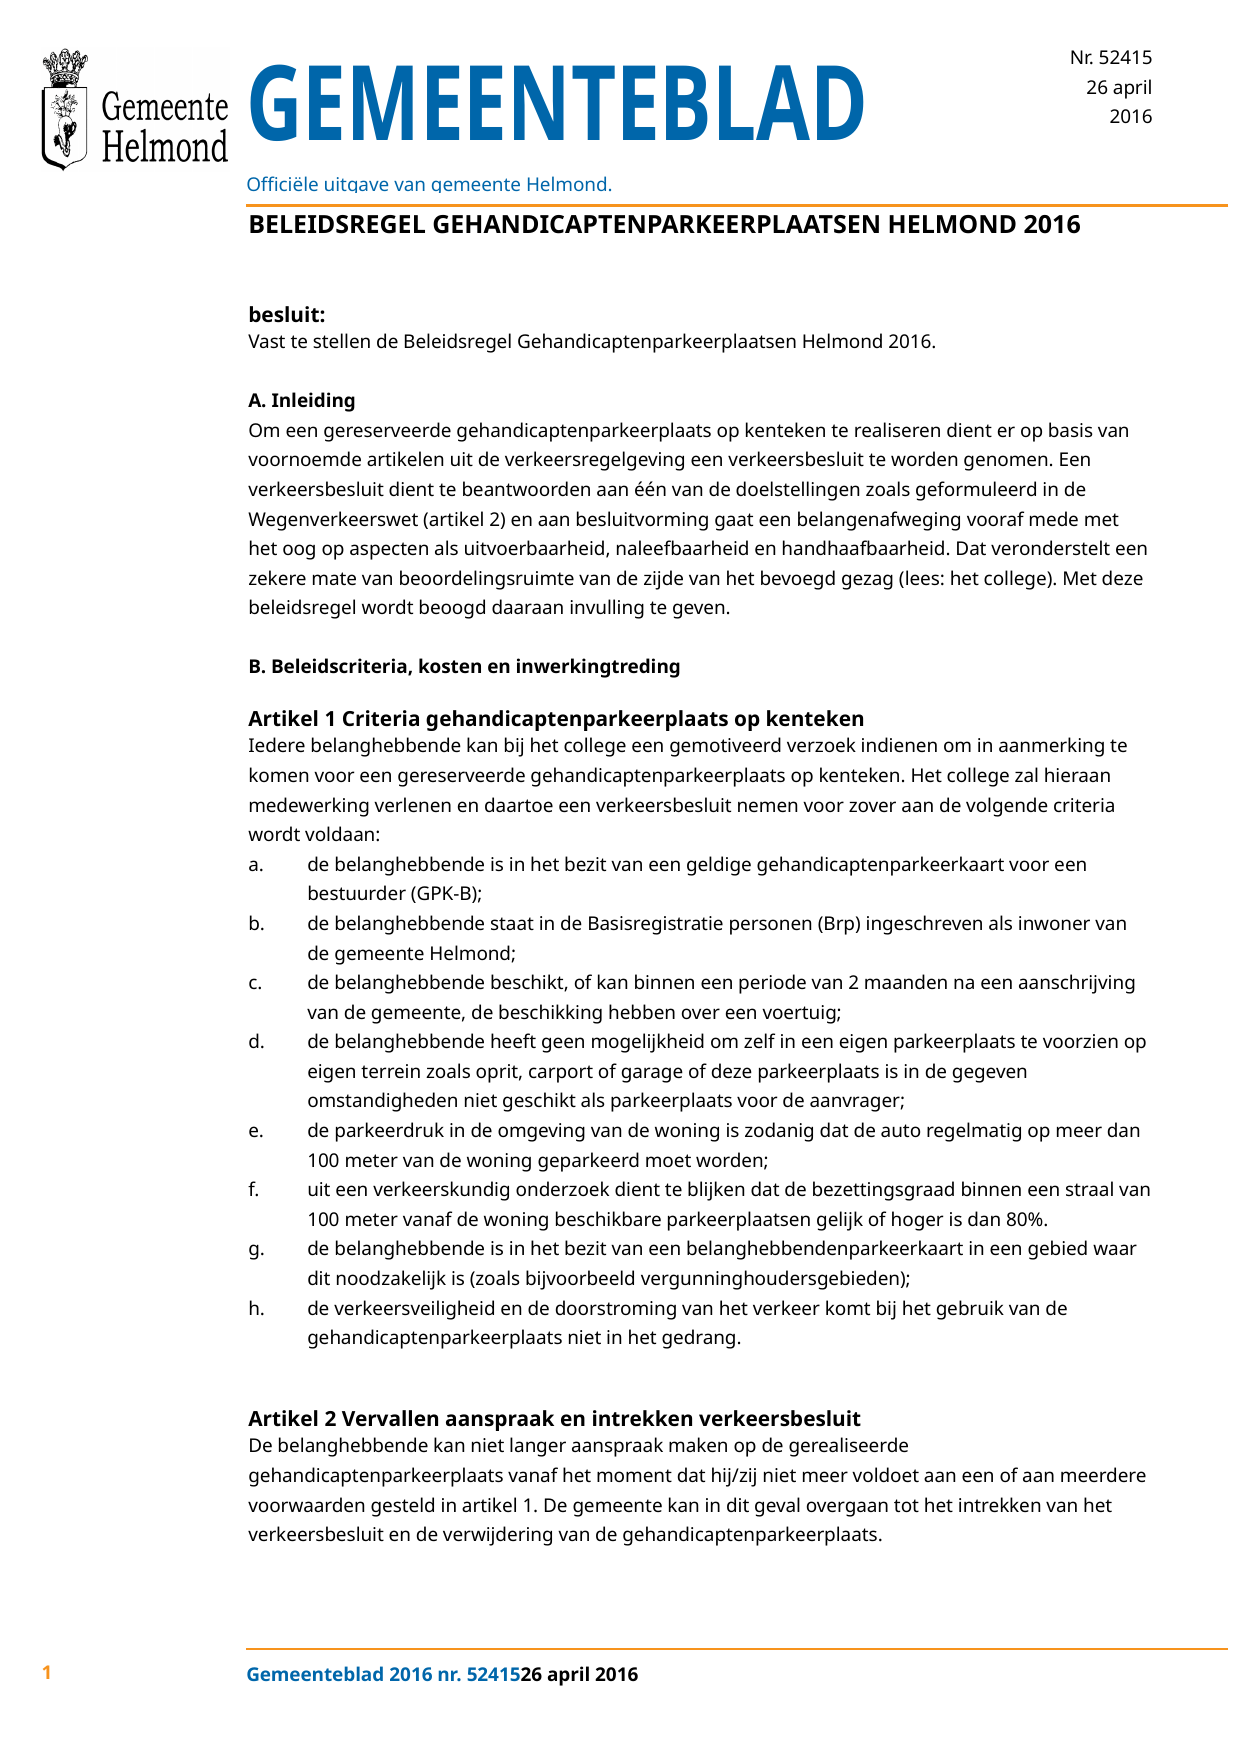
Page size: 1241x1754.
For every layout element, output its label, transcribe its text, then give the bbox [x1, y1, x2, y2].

text Iedere belanghebbende kan bij het college een gemotiveerd verzoek indienen om in aanmerking te komen voor een gereserveerde gehandicaptenparkeerplaats op kenteken. Het college zal hieraan medewerking verlenen en daartoe een verkeersbesluit nemen voor zover aan de volgende criteria wordt voldaan: [248, 733, 1152, 847]
list uit een verkeerskundig onderzoek dient te blijken dat de bezettingsgraad binnen een straal van 100 meter vanaf de woning beschikbare parkeerplaatsen gelijk of hoger is dan 80%. [248, 1176, 1152, 1232]
text B. Beleidscriteria, kosten en inwerkingtreding [248, 654, 1152, 679]
text besluit: [248, 300, 1152, 328]
list de verkeersveiligheid en de doorstroming van het verkeer komt bij het gebruik van de gehandicaptenparkeerplaats niet in het gedrang. [248, 1295, 1152, 1350]
text Vast te stellen de Beleidsregel Gehandicaptenparkeerplaatsen Helmond 2016. [248, 328, 1152, 354]
list de belanghebbende is in het bezit van een belanghebbendenparkeerkaart in een gebied waar dit noodzakelijk is (zoals bijvoorbeeld vergunninghoudersgebieden); [248, 1236, 1152, 1291]
list de belanghebbende heeft geen mogelijkheid om zelf in een eigen parkeerplaats te voorzien op eigen terrein zoals oprit, carport of garage of deze parkeerplaats is in de gegeven omstandigheden niet geschikt als parkeerplaats voor de aanvrager; [248, 1028, 1152, 1113]
list de belanghebbende is in het bezit van een geldige gehandicaptenparkeerkaart voor een bestuurder (GPK-B); [248, 851, 1152, 906]
list de belanghebbende staat in de Basisregistratie personen (Brp) ingeschreven als inwoner van de gemeente Helmond; [248, 910, 1152, 965]
picture [41, 47, 231, 172]
list de belanghebbende beschikt, of kan binnen een periode van 2 maanden na een aanschrijving van de gemeente, de beschikking hebben over een voertuig; [248, 969, 1152, 1024]
text Artikel 1 Criteria gehandicaptenparkeerplaats op kenteken [248, 704, 1152, 733]
text Om een gereserveerde gehandicaptenparkeerplaats op kenteken te realiseren dient er op basis van voornoemde artikelen uit de verkeersregelgeving een verkeersbesluit te worden genomen. Een verkeersbesluit dient te beantwoorden aan één van de doelstellingen zoals geformuleerd in de Wegenverkeerswet (artikel 2) en aan besluitvorming gaat een belangenafweging vooraf mede met het oog op aspecten als uitvoerbaarheid, naleefbaarheid en handhaafbaarheid. Dat veronderstelt een zekere mate van beoordelingsruimte van de zijde van het bevoegd gezag (lees: het college). Met deze beleidsregel wordt beoogd daaraan invulling te geven. [248, 417, 1152, 620]
text A. Inleiding [248, 387, 1152, 413]
list de parkeerdruk in de omgeving van de woning is zodanig dat de auto regelmatig op meer dan 100 meter van de woning geparkeerd moet worden; [248, 1117, 1152, 1172]
text De belanghebbende kan niet langer aanspraak maken op de gerealiseerde gehandicaptenparkeerplaats vanaf het moment dat hij/zij niet meer voldoet aan een of aan meerdere voorwaarden gesteld in artikel 1. De gemeente kan in dit geval overgaan tot het intrekken van het verkeersbesluit en de verwijdering van de gehandicaptenparkeerplaats. [248, 1433, 1152, 1547]
text BELEIDSREGEL GEHANDICAPTENPARKEERPLAATSEN HELMOND 2016 [248, 207, 1152, 241]
text Artikel 2 Vervallen aanspraak en intrekken verkeersbesluit [248, 1404, 1152, 1433]
